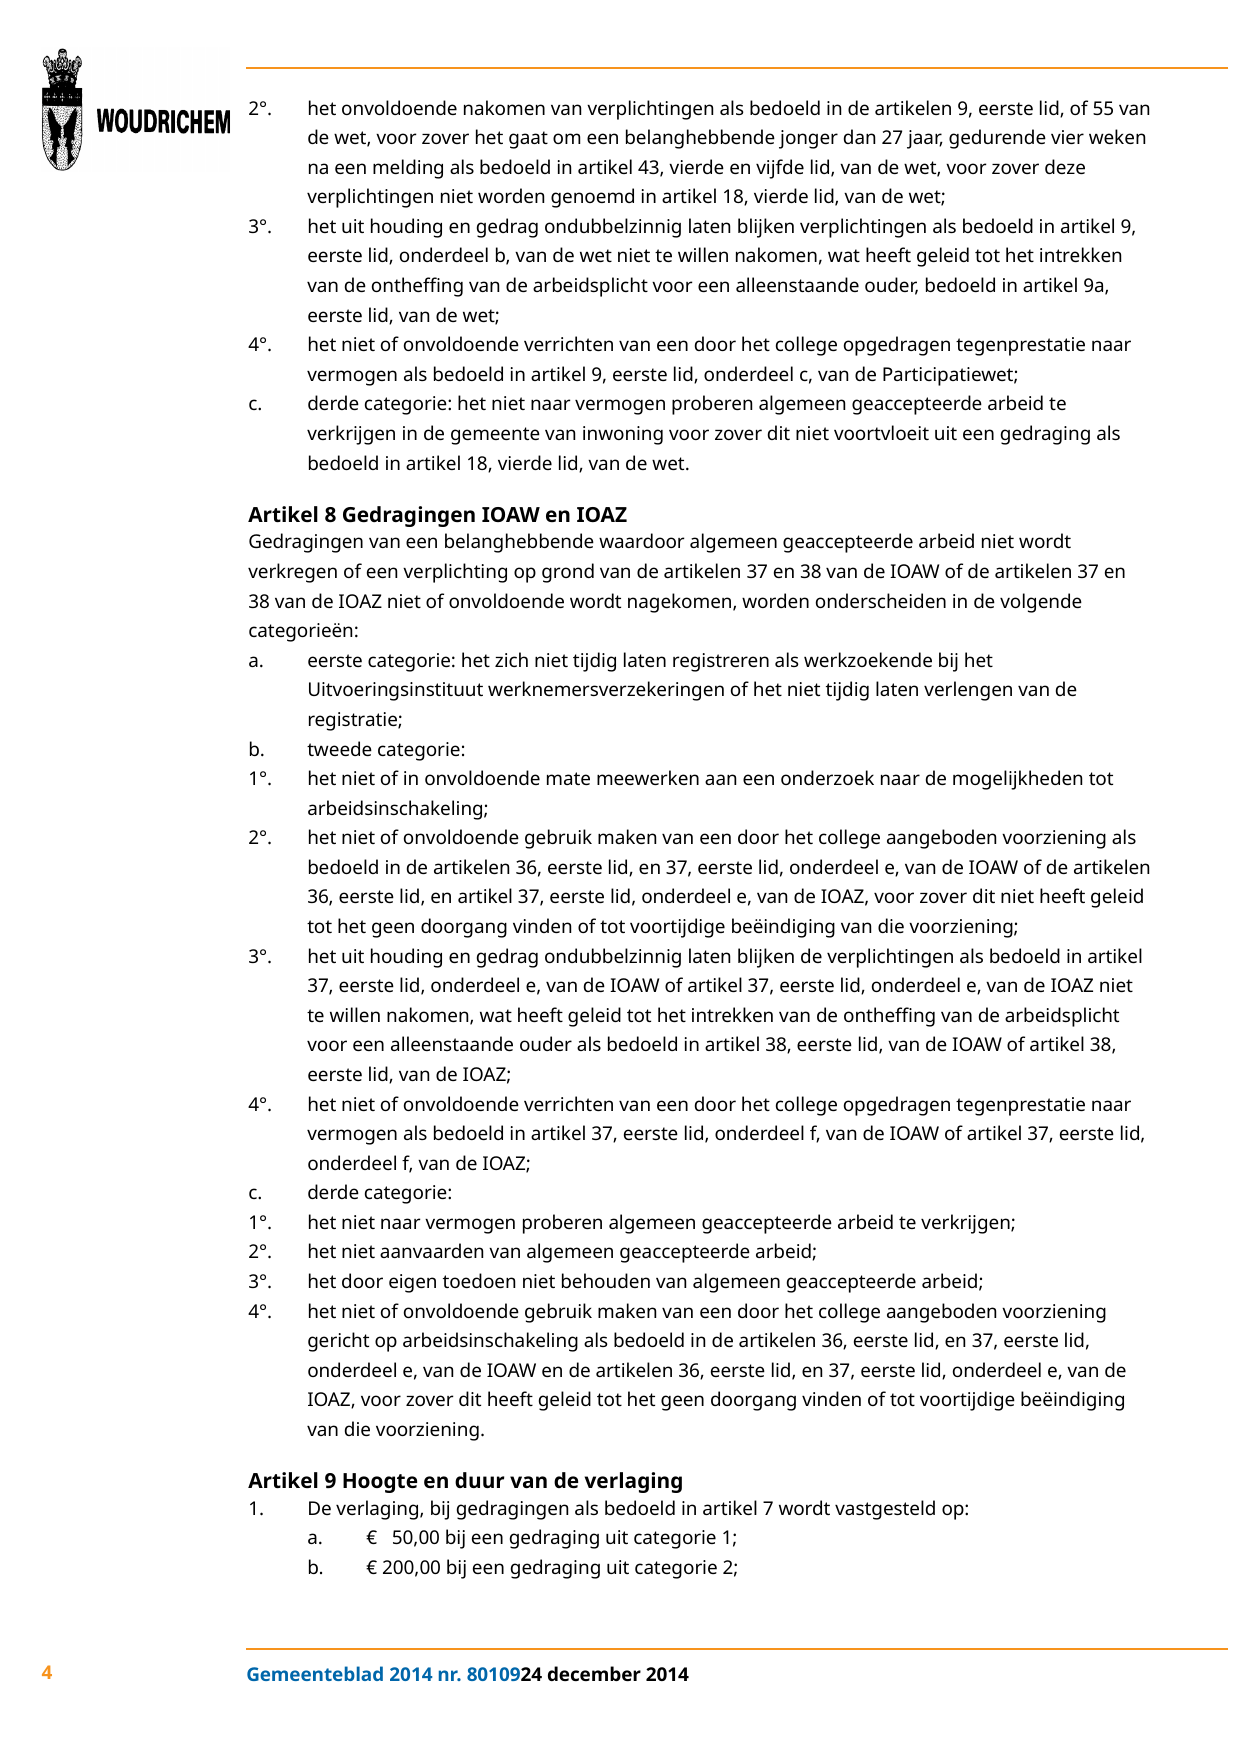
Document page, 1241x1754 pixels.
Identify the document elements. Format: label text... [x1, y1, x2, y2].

list het niet of onvoldoende verrichten van een door het college opgedragen tegenprestatie naar vermogen als bedoeld in artikel 37, eerste lid, onderdeel f, van de IOAW of artikel 37, eerste lid, onderdeel f, van de IOAZ; [248, 1091, 1152, 1176]
text Artikel 8 Gedragingen IOAW en IOAZ [248, 500, 1152, 529]
list het niet of onvoldoende gebruik maken van een door het college aangeboden voorziening gericht op arbeidsinschakeling als bedoeld in de artikelen 36, eerste lid, en 37, eerste lid, onderdeel e, van de IOAW en de artikelen 36, eerste lid, en 37, eerste lid, onderdeel e, van de IOAZ, voor zover dit heeft geleid tot het geen doorgang vinden of tot voortijdige beëindiging van die voorziening. [248, 1298, 1152, 1442]
list derde categorie: het niet naar vermogen proberen algemeen geaccepteerde arbeid te verkrijgen in de gemeente van inwoning voor zover dit niet voortvloeit uit een gedraging als bedoeld in artikel 18, vierde lid, van de wet. [248, 391, 1152, 476]
list € 50,00 bij een gedraging uit categorie 1; [307, 1524, 1152, 1550]
list het niet of onvoldoende verrichten van een door het college opgedragen tegenprestatie naar vermogen als bedoeld in artikel 9, eerste lid, onderdeel c, van de Participatiewet; [248, 331, 1152, 387]
picture [41, 47, 231, 172]
list het uit houding en gedrag ondubbelzinnig laten blijken verplichtingen als bedoeld in artikel 9, eerste lid, onderdeel b, van de wet niet te willen nakomen, wat heeft geleid tot het intrekken van de ontheffing van de arbeidsplicht voor een alleenstaande ouder, bedoeld in artikel 9a, eerste lid, van de wet; [248, 213, 1152, 328]
list De verlaging, bij gedragingen als bedoeld in artikel 7 wordt vastgesteld op: [248, 1495, 1152, 1521]
list € 200,00 bij een gedraging uit categorie 2; [307, 1554, 1152, 1580]
list het niet naar vermogen proberen algemeen geaccepteerde arbeid te verkrijgen; [248, 1209, 1152, 1235]
text Artikel 9 Hoogte en duur van de verlaging [248, 1467, 1152, 1495]
list het onvoldoende nakomen van verplichtingen als bedoeld in de artikelen 9, eerste lid, of 55 van de wet, voor zover het gaat om een belanghebbende jonger dan 27 jaar, gedurende vier weken na een melding als bedoeld in artikel 43, vierde en vijfde lid, van de wet, voor zover deze verplichtingen niet worden genoemd in artikel 18, vierde lid, van de wet; [248, 95, 1152, 209]
list het niet aanvaarden van algemeen geaccepteerde arbeid; [248, 1239, 1152, 1264]
list het niet of in onvoldoende mate meewerken aan een onderzoek naar de mogelijkheden tot arbeidsinschakeling; [248, 765, 1152, 821]
list derde categorie: [248, 1179, 1152, 1205]
list tweede categorie: [248, 736, 1152, 761]
list eerste categorie: het zich niet tijdig laten registreren als werkzoekende bij het Uitvoeringsinstituut werknemersverzekeringen of het niet tijdig laten verlengen van de registratie; [248, 647, 1152, 732]
text Gedragingen van een belanghebbende waardoor algemeen geaccepteerde arbeid niet wordt verkregen of een verplichting op grond van de artikelen 37 en 38 van de IOAW of de artikelen 37 en 38 van de IOAZ niet of onvoldoende wordt nagekomen, worden onderscheiden in de volgende categorieën: [248, 529, 1152, 643]
list het uit houding en gedrag ondubbelzinnig laten blijken de verplichtingen als bedoeld in artikel 37, eerste lid, onderdeel e, van de IOAW of artikel 37, eerste lid, onderdeel e, van de IOAZ niet te willen nakomen, wat heeft geleid tot het intrekken van de ontheffing van de arbeidsplicht voor een alleenstaande ouder als bedoeld in artikel 38, eerste lid, van de IOAW of artikel 38, eerste lid, van de IOAZ; [248, 943, 1152, 1087]
list het door eigen toedoen niet behouden van algemeen geaccepteerde arbeid; [248, 1268, 1152, 1294]
list het niet of onvoldoende gebruik maken van een door het college aangeboden voorziening als bedoeld in de artikelen 36, eerste lid, en 37, eerste lid, onderdeel e, van de IOAW of de artikelen 36, eerste lid, en artikel 37, eerste lid, onderdeel e, van de IOAZ, voor zover dit niet heeft geleid tot het geen doorgang vinden of tot voortijdige beëindiging van die voorziening; [248, 824, 1152, 939]
